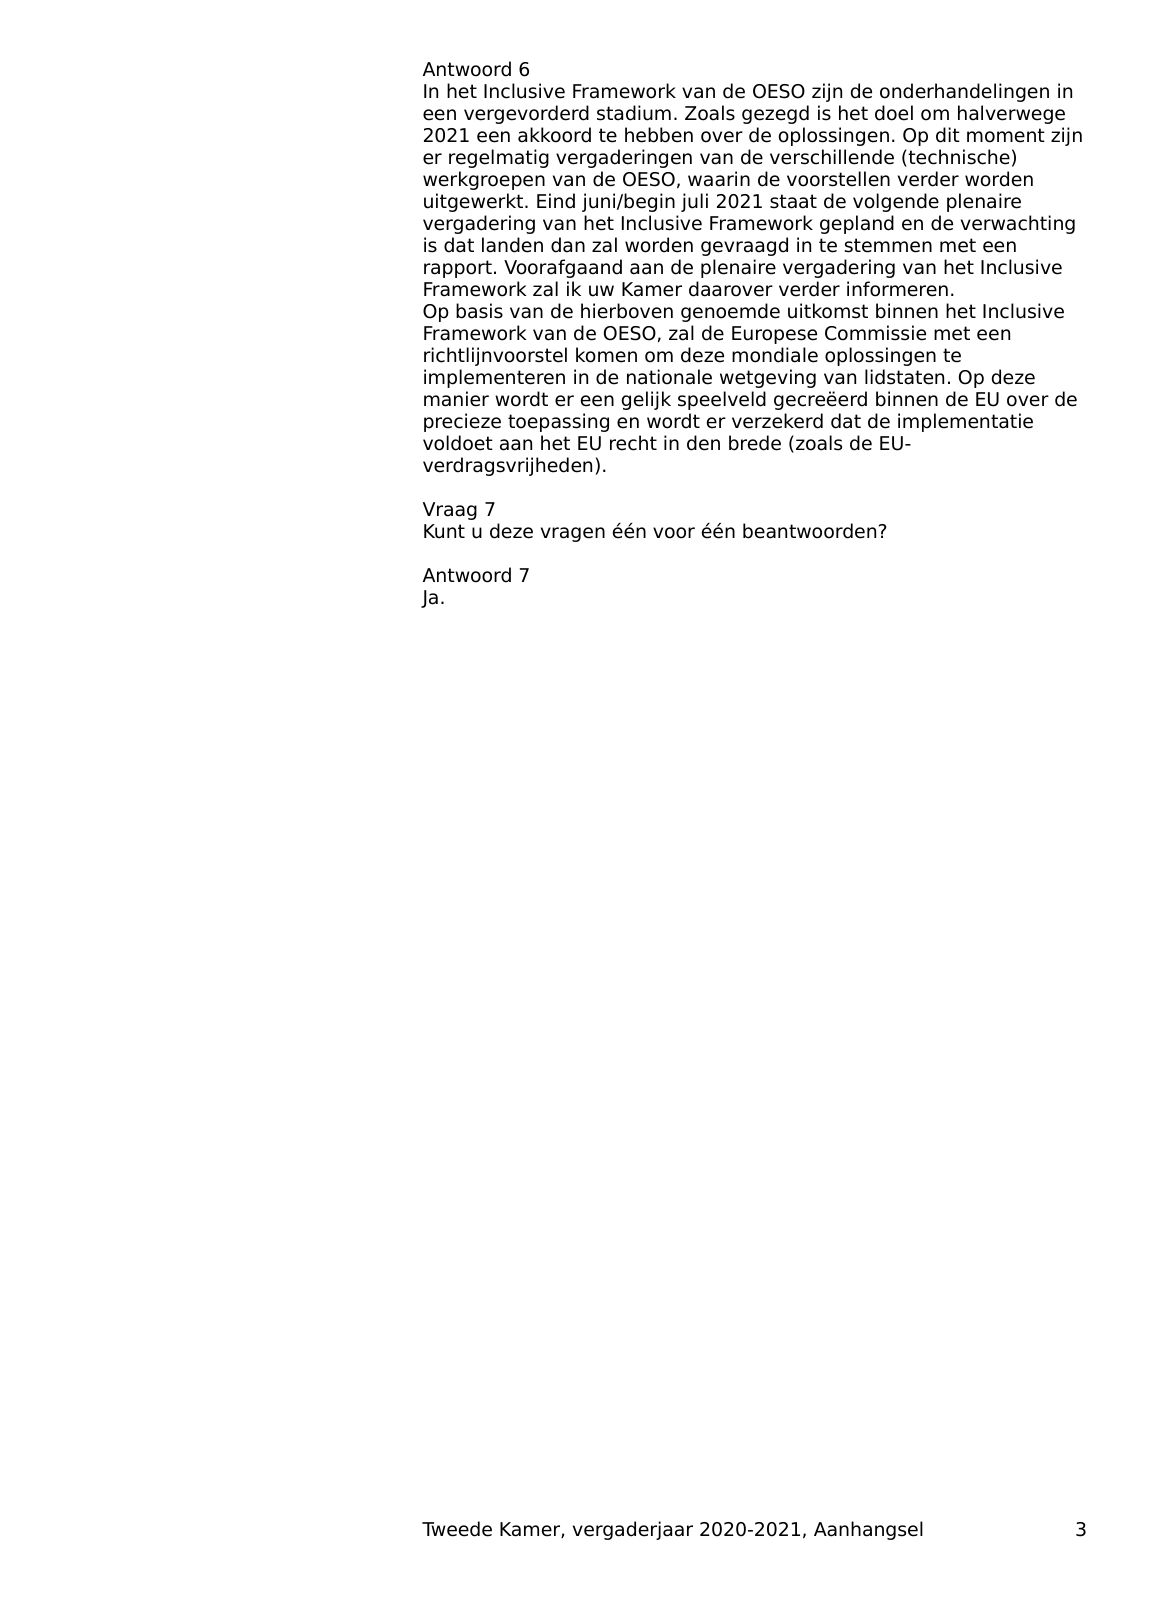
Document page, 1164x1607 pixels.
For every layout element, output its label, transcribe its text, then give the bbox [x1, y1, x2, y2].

text In het Inclusive Framework van de OESO zijn de onderhandelingen in een vergevorderd stadium. Zoals gezegd is het doel om halverwege 2021 een akkoord te hebben over de oplossingen. Op dit moment zijn er regelmatig vergaderingen van de verschillende (technische) werkgroepen van de OESO, waarin de voorstellen verder worden uitgewerkt. Eind juni/begin juli 2021 staat de volgende plenaire vergadering van het Inclusive Framework gepland en de verwachting is dat landen dan zal worden gevraagd in te stemmen met een rapport. Voorafgaand aan de plenaire vergadering van het Inclusive Framework zal ik uw Kamer daarover verder informeren. [422, 81, 1087, 301]
text Kunt u deze vragen één voor één beantwoorden? [422, 521, 1087, 543]
text Op basis van de hierboven genoemde uitkomst binnen het Inclusive Framework van de OESO, zal de Europese Commissie met een richtlijnvoorstel komen om deze mondiale oplossingen te implementeren in de nationale wetgeving van lidstaten. Op deze manier wordt er een gelijk speelveld gecreëerd binnen de EU over de precieze toepassing en wordt er verzekerd dat de implementatie voldoet aan het EU recht in den brede (zoals de EU-verdragsvrijheden). [422, 301, 1087, 477]
text Ja. [422, 587, 1087, 609]
text Antwoord 6 [422, 59, 1087, 81]
text Antwoord 7 [422, 565, 1087, 587]
text Vraag 7 [422, 499, 1087, 521]
